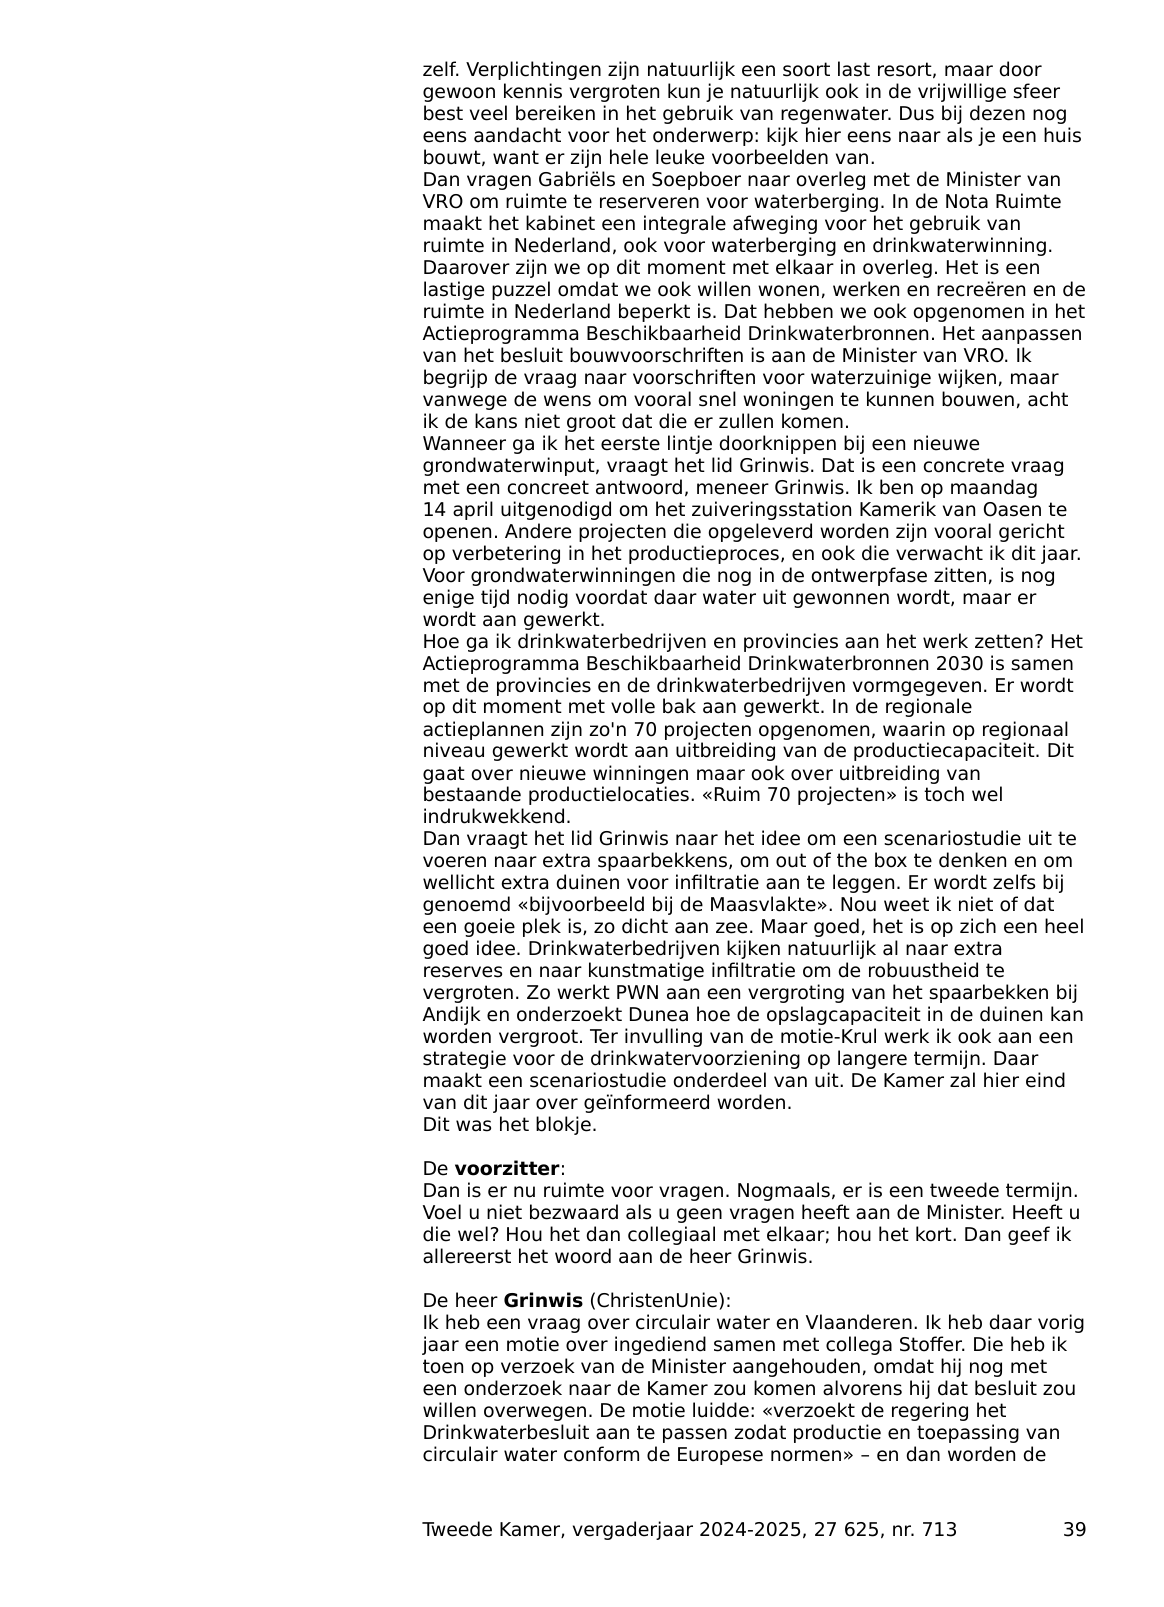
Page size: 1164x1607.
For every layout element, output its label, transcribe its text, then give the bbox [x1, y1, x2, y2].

text Dan vragen Gabriëls en Soepboer naar overleg met de Minister van VRO om ruimte te reserveren voor waterberging. In de Nota Ruimte maakt het kabinet een integrale afweging voor het gebruik van ruimte in Nederland, ook voor waterberging en drinkwaterwinning. Daarover zijn we op dit moment met elkaar in overleg. Het is een lastige puzzel omdat we ook willen wonen, werken en recreëren en de ruimte in Nederland beperkt is. Dat hebben we ook opgenomen in het Actieprogramma Beschikbaarheid Drinkwaterbronnen. Het aanpassen van het besluit bouwvoorschriften is aan de Minister van VRO. Ik begrijp de vraag naar voorschriften voor waterzuinige wijken, maar vanwege de wens om vooral snel woningen te kunnen bouwen, acht ik de kans niet groot dat die er zullen komen. [422, 169, 1087, 433]
text De voorzitter: [422, 1158, 1087, 1180]
text Ik heb een vraag over circulair water en Vlaanderen. Ik heb daar vorig jaar een motie over ingediend samen met collega Stoffer. Die heb ik toen op verzoek van de Minister aangehouden, omdat hij nog met een onderzoek naar de Kamer zou komen alvorens hij dat besluit zou willen overwegen. De motie luidde: «verzoekt de regering het Drinkwaterbesluit aan te passen zodat productie en toepassing van circulair water conform de Europese normen» – en dan worden de [422, 1312, 1087, 1466]
text Dit was het blokje. [422, 1114, 1087, 1136]
text Dan vraagt het lid Grinwis naar het idee om een scenariostudie uit te voeren naar extra spaarbekkens, om out of the box te denken en om wellicht extra duinen voor infiltratie aan te leggen. Er wordt zelfs bij genoemd «bijvoorbeeld bij de Maasvlakte». Nou weet ik niet of dat een goeie plek is, zo dicht aan zee. Maar goed, het is op zich een heel goed idee. Drinkwaterbedrijven kijken natuurlijk al naar extra reserves en naar kunstmatige infiltratie om de robuustheid te vergroten. Zo werkt PWN aan een vergroting van het spaarbekken bij Andijk en onderzoekt Dunea hoe de opslagcapaciteit in de duinen kan worden vergroot. Ter invulling van de motie-Krul werk ik ook aan een strategie voor de drinkwatervoorziening op langere termijn. Daar maakt een scenariostudie onderdeel van uit. De Kamer zal hier eind van dit jaar over geïnformeerd worden. [422, 828, 1087, 1114]
text Wanneer ga ik het eerste lintje doorknippen bij een nieuwe grondwaterwinput, vraagt het lid Grinwis. Dat is een concrete vraag met een concreet antwoord, meneer Grinwis. Ik ben op maandag 14 april uitgenodigd om het zuiveringsstation Kamerik van Oasen te openen. Andere projecten die opgeleverd worden zijn vooral gericht op verbetering in het productieproces, en ook die verwacht ik dit jaar. Voor grondwaterwinningen die nog in de ontwerpfase zitten, is nog enige tijd nodig voordat daar water uit gewonnen wordt, maar er wordt aan gewerkt. [422, 433, 1087, 631]
text zelf. Verplichtingen zijn natuurlijk een soort last resort, maar door gewoon kennis vergroten kun je natuurlijk ook in de vrijwillige sfeer best veel bereiken in het gebruik van regenwater. Dus bij dezen nog eens aandacht voor het onderwerp: kijk hier eens naar als je een huis bouwt, want er zijn hele leuke voorbeelden van. [422, 59, 1087, 169]
text Hoe ga ik drinkwaterbedrijven en provincies aan het werk zetten? Het Actieprogramma Beschikbaarheid Drinkwaterbronnen 2030 is samen met de provincies en de drinkwaterbedrijven vormgegeven. Er wordt op dit moment met volle bak aan gewerkt. In de regionale actieplannen zijn zo'n 70 projecten opgenomen, waarin op regionaal niveau gewerkt wordt aan uitbreiding van de productiecapaciteit. Dit gaat over nieuwe winningen maar ook over uitbreiding van bestaande productielocaties. «Ruim 70 projecten» is toch wel indrukwekkend. [422, 631, 1087, 828]
text De heer Grinwis (ChristenUnie): [422, 1290, 1087, 1312]
text Dan is er nu ruimte voor vragen. Nogmaals, er is een tweede termijn. Voel u niet bezwaard als u geen vragen heeft aan de Minister. Heeft u die wel? Hou het dan collegiaal met elkaar; hou het kort. Dan geef ik allereerst het woord aan de heer Grinwis. [422, 1180, 1087, 1268]
